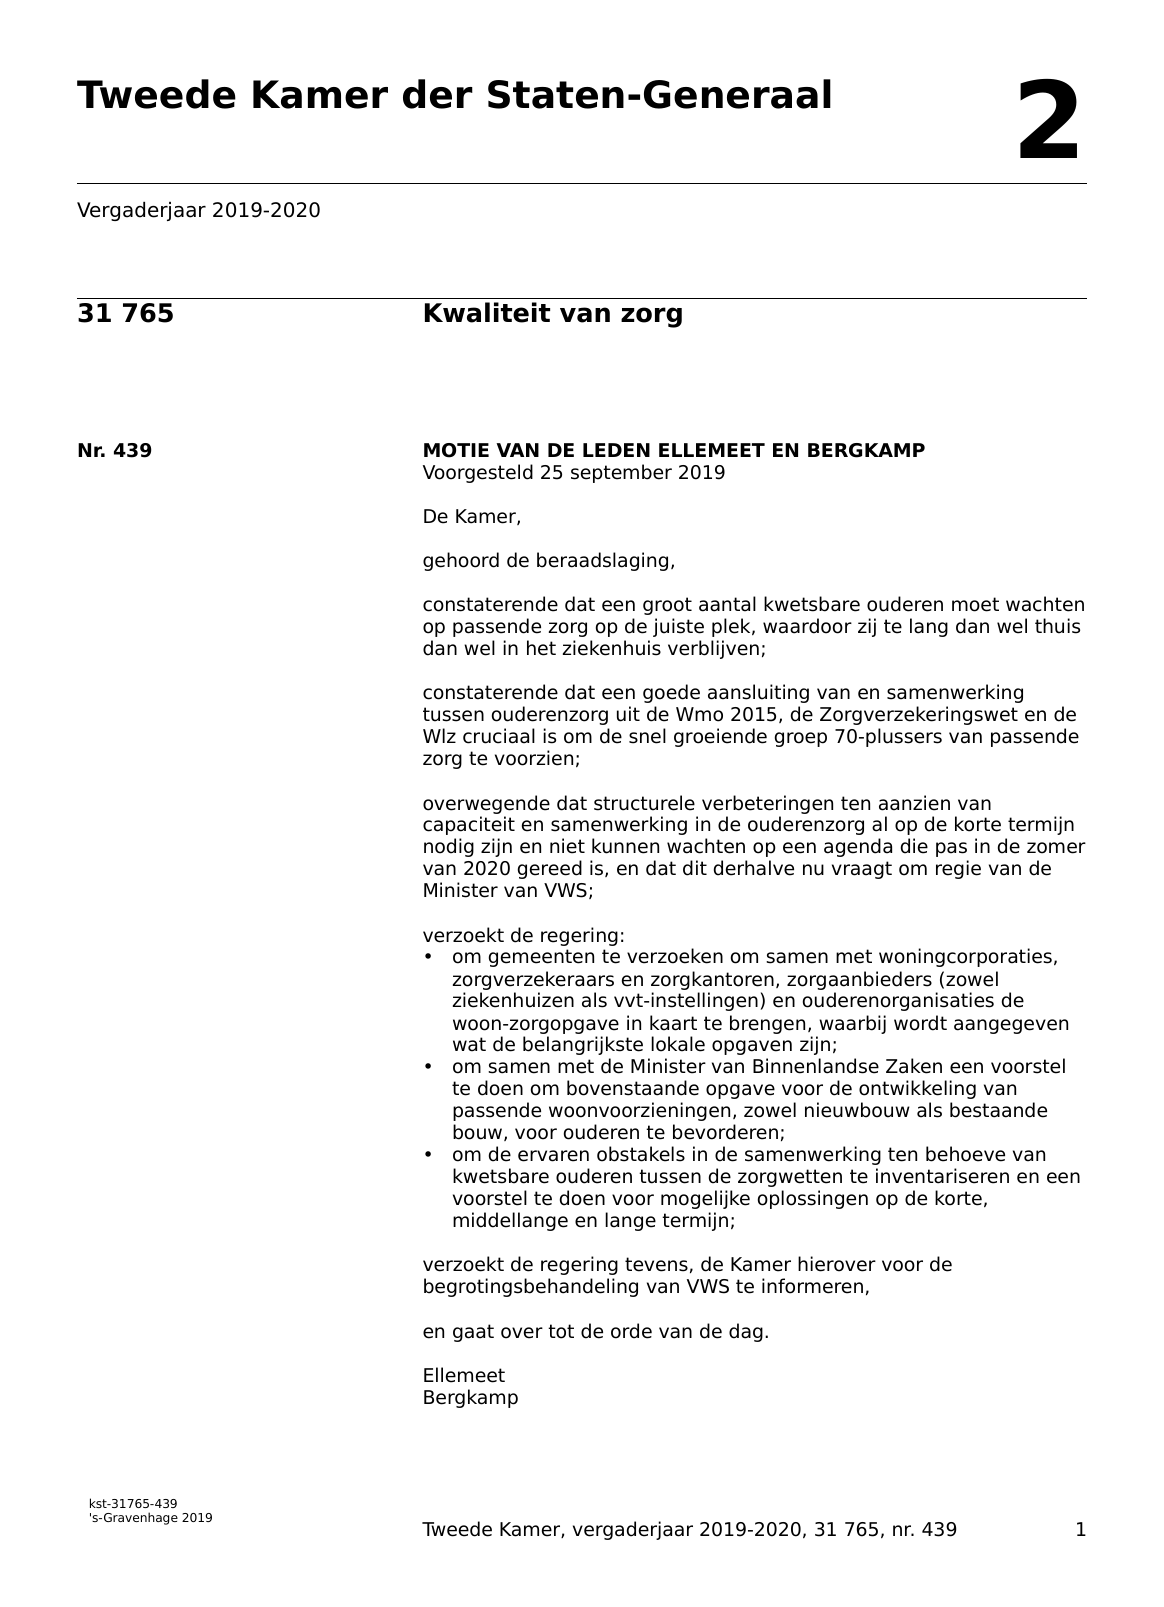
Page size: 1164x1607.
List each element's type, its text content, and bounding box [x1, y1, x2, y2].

text • om de ervaren obstakels in de samenwerking ten behoeve van kwetsbare ouderen tussen de zorgwetten te inventariseren en een voorstel te doen voor mogelijke oplossingen op de korte, middellange en lange termijn; [422, 1144, 1087, 1232]
text constaterende dat een groot aantal kwetsbare ouderen moet wachten op passende zorg op de juiste plek, waardoor zij te lang dan wel thuis dan wel in het ziekenhuis verblijven; [422, 594, 1087, 660]
text De Kamer, [422, 506, 1087, 528]
table_header Tweede Kamer der Staten-Generaal [77, 59, 886, 183]
text constaterende dat een goede aansluiting van en samenwerking tussen ouderenzorg uit de Wmo 2015, de Zorgverzekeringswet en de Wlz cruciaal is om de snel groeiende groep 70-plussers van passende zorg te voorzien; [422, 682, 1087, 770]
text verzoekt de regering: [422, 924, 1087, 946]
text • om gemeenten te verzoeken om samen met woningcorporaties, zorgverzekeraars en zorgkantoren, zorgaanbieders (zowel ziekenhuizen als vvt-instellingen) en ouderenorganisaties de woon-zorgopgave in kaart te brengen, waarbij wordt aangegeven wat de belangrijkste lokale opgaven zijn; [422, 946, 1087, 1056]
text gehoord de beraadslaging, [422, 550, 1087, 572]
text Bergkamp [422, 1387, 1087, 1409]
text en gaat over tot de orde van de dag. [422, 1321, 1087, 1342]
text Ellemeet [422, 1365, 1087, 1387]
subtitle 31 765 Kwaliteit van zorg [77, 299, 1087, 329]
text verzoekt de regering tevens, de Kamer hierover voor de begrotingsbehandeling van VWS te informeren, [422, 1254, 1087, 1298]
table_cell Vergaderjaar 2019-2020 [77, 184, 1087, 298]
subtitle Nr. 439 MOTIE VAN DE LEDEN ELLEMEET EN BERGKAMP [77, 440, 1087, 462]
text Voorgesteld 25 september 2019 [422, 462, 1087, 484]
text • om samen met de Minister van Binnenlandse Zaken een voorstel te doen om bovenstaande opgave voor de ontwikkeling van passende woonvoorzieningen, zowel nieuwbouw als bestaande bouw, voor ouderen te bevorderen; [422, 1056, 1087, 1144]
table_header 2 [886, 59, 1087, 183]
text overwegende dat structurele verbeteringen ten aanzien van capaciteit en samenwerking in de ouderenzorg al op de korte termijn nodig zijn en niet kunnen wachten op een agenda die pas in de zomer van 2020 gereed is, en dat dit derhalve nu vraagt om regie van de Minister van VWS; [422, 792, 1087, 902]
text kst-31765-439 [88, 1497, 323, 1511]
text 's-Gravenhage 2019 [88, 1511, 323, 1525]
